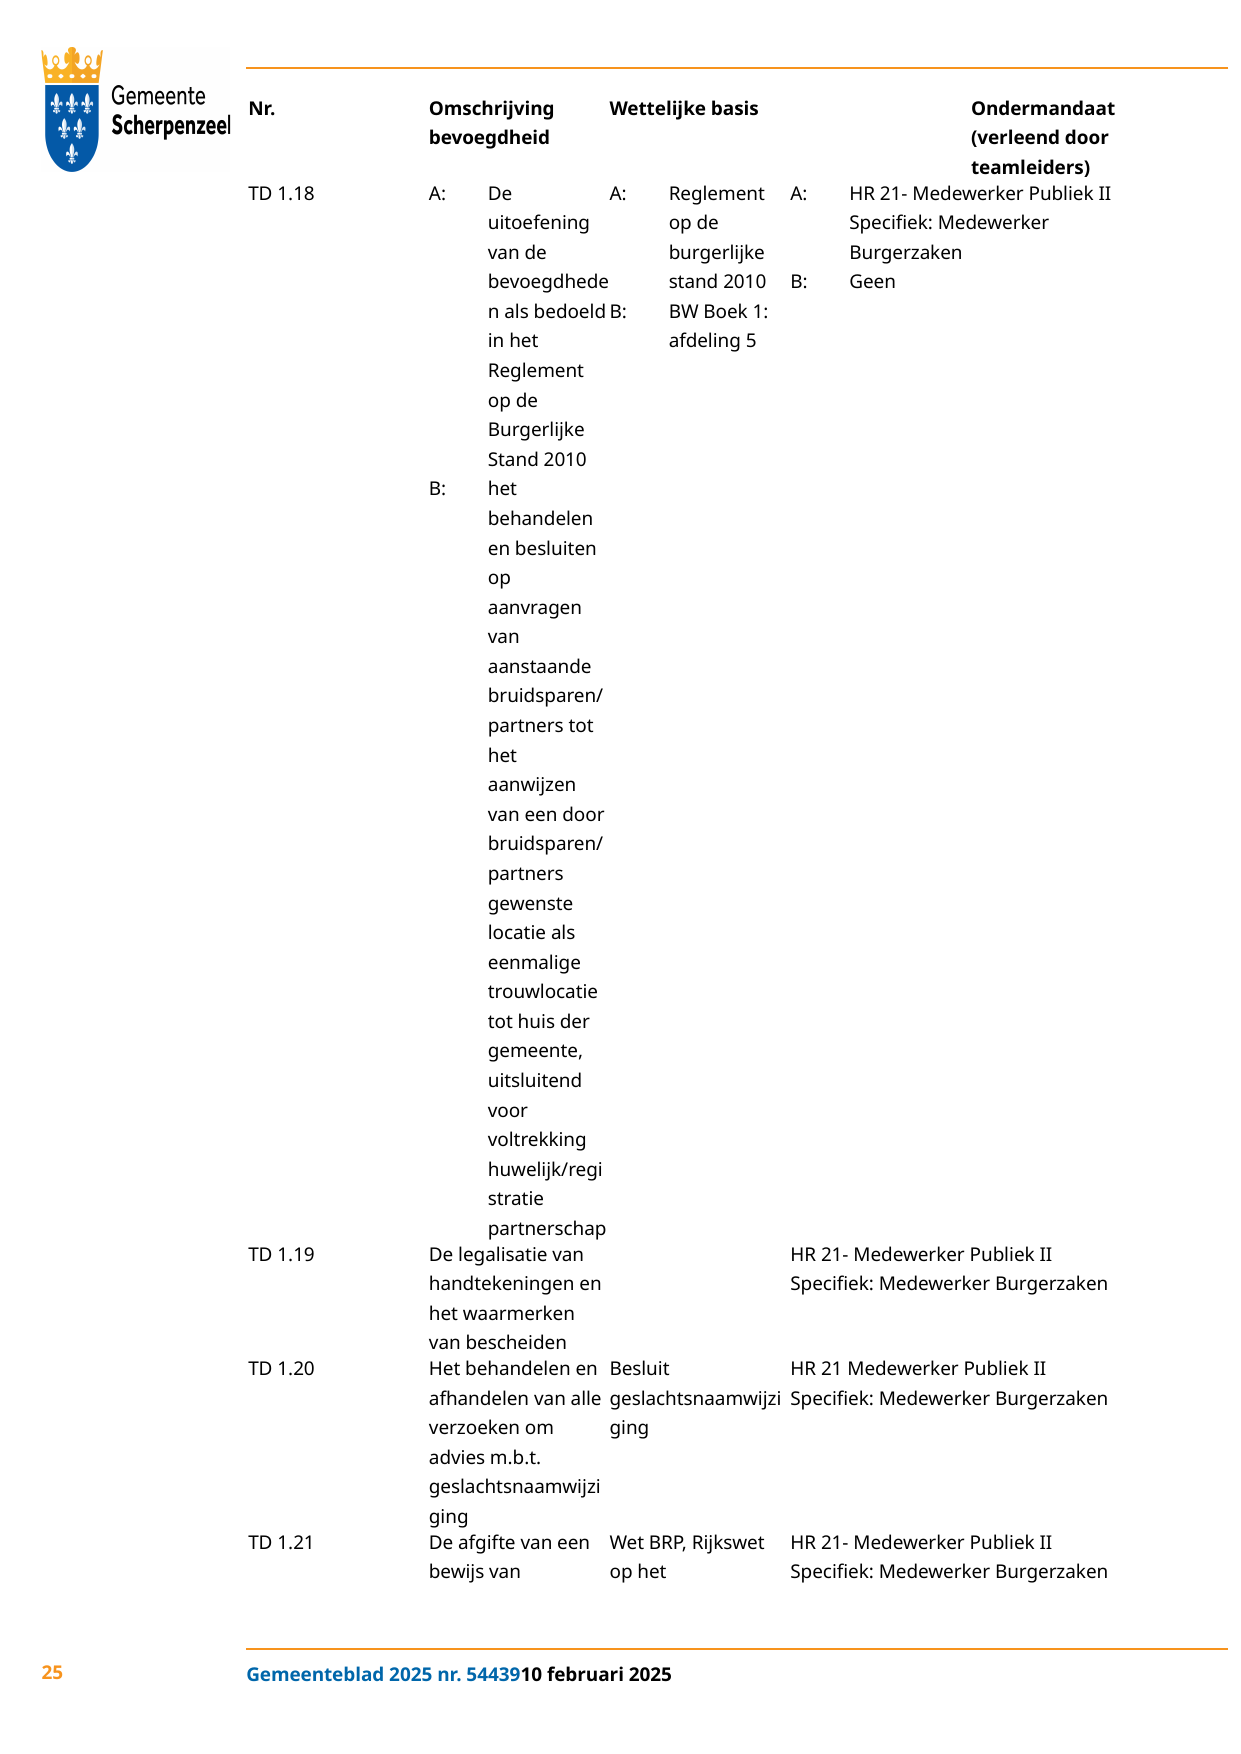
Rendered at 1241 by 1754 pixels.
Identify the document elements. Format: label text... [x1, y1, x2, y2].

table_cell Besluit geslachtsnaamwijziging [609, 1355, 790, 1529]
table_cell HR 21 Medewerker Publiek II Specifiek: Medewerker Burgerzaken [790, 1355, 1152, 1529]
table_cell TD 1.18 [248, 180, 429, 1241]
table_cell De afgifte van een bewijs van [429, 1529, 609, 1584]
table_cell HR 21- Medewerker Publiek II Specifiek: Medewerker Burgerzaken [790, 1529, 1152, 1584]
table_cell Wet BRP, Rijkswet op het [609, 1529, 790, 1584]
table_cell HR 21- Medewerker Publiek II Specifiek: Medewerker Burgerzaken [790, 1241, 1152, 1355]
table_cell De legalisatie van handtekeningen en het waarmerken van bescheiden [429, 1241, 609, 1355]
table_cell HR 21- Medewerker Publiek II Specifiek: Medewerker Burgerzaken Geen [790, 180, 1152, 1241]
table_cell [609, 1241, 790, 1355]
table_header Wettelijke basis [609, 95, 971, 180]
table_cell TD 1.21 [248, 1529, 429, 1584]
picture [41, 47, 231, 172]
table_cell TD 1.19 [248, 1241, 429, 1355]
table_cell Reglement op de burgerlijke stand 2010 BW Boek 1: afdeling 5 [609, 180, 790, 1241]
table_header Nr. [248, 95, 429, 180]
table_header Ondermandaat (verleend door teamleiders) [971, 95, 1152, 180]
table_cell Het behandelen en afhandelen van alle verzoeken om advies m.b.t. geslachtsnaamwijziging [429, 1355, 609, 1529]
table_header Omschrijving bevoegdheid [429, 95, 609, 180]
table_cell De uitoefening van de bevoegdheden als bedoeld in het Reglement op de Burgerlijke Stand 2010 het behandelen en besluiten op aanvragen van aanstaande bruidsparen/partners tot het aanwijzen van een door bruidsparen/partners gewenste locatie als eenmalige trouwlocatie tot huis der gemeente, uitsluitend voor voltrekking huwelijk/registratie partnerschap [429, 180, 609, 1241]
table_cell TD 1.20 [248, 1355, 429, 1529]
